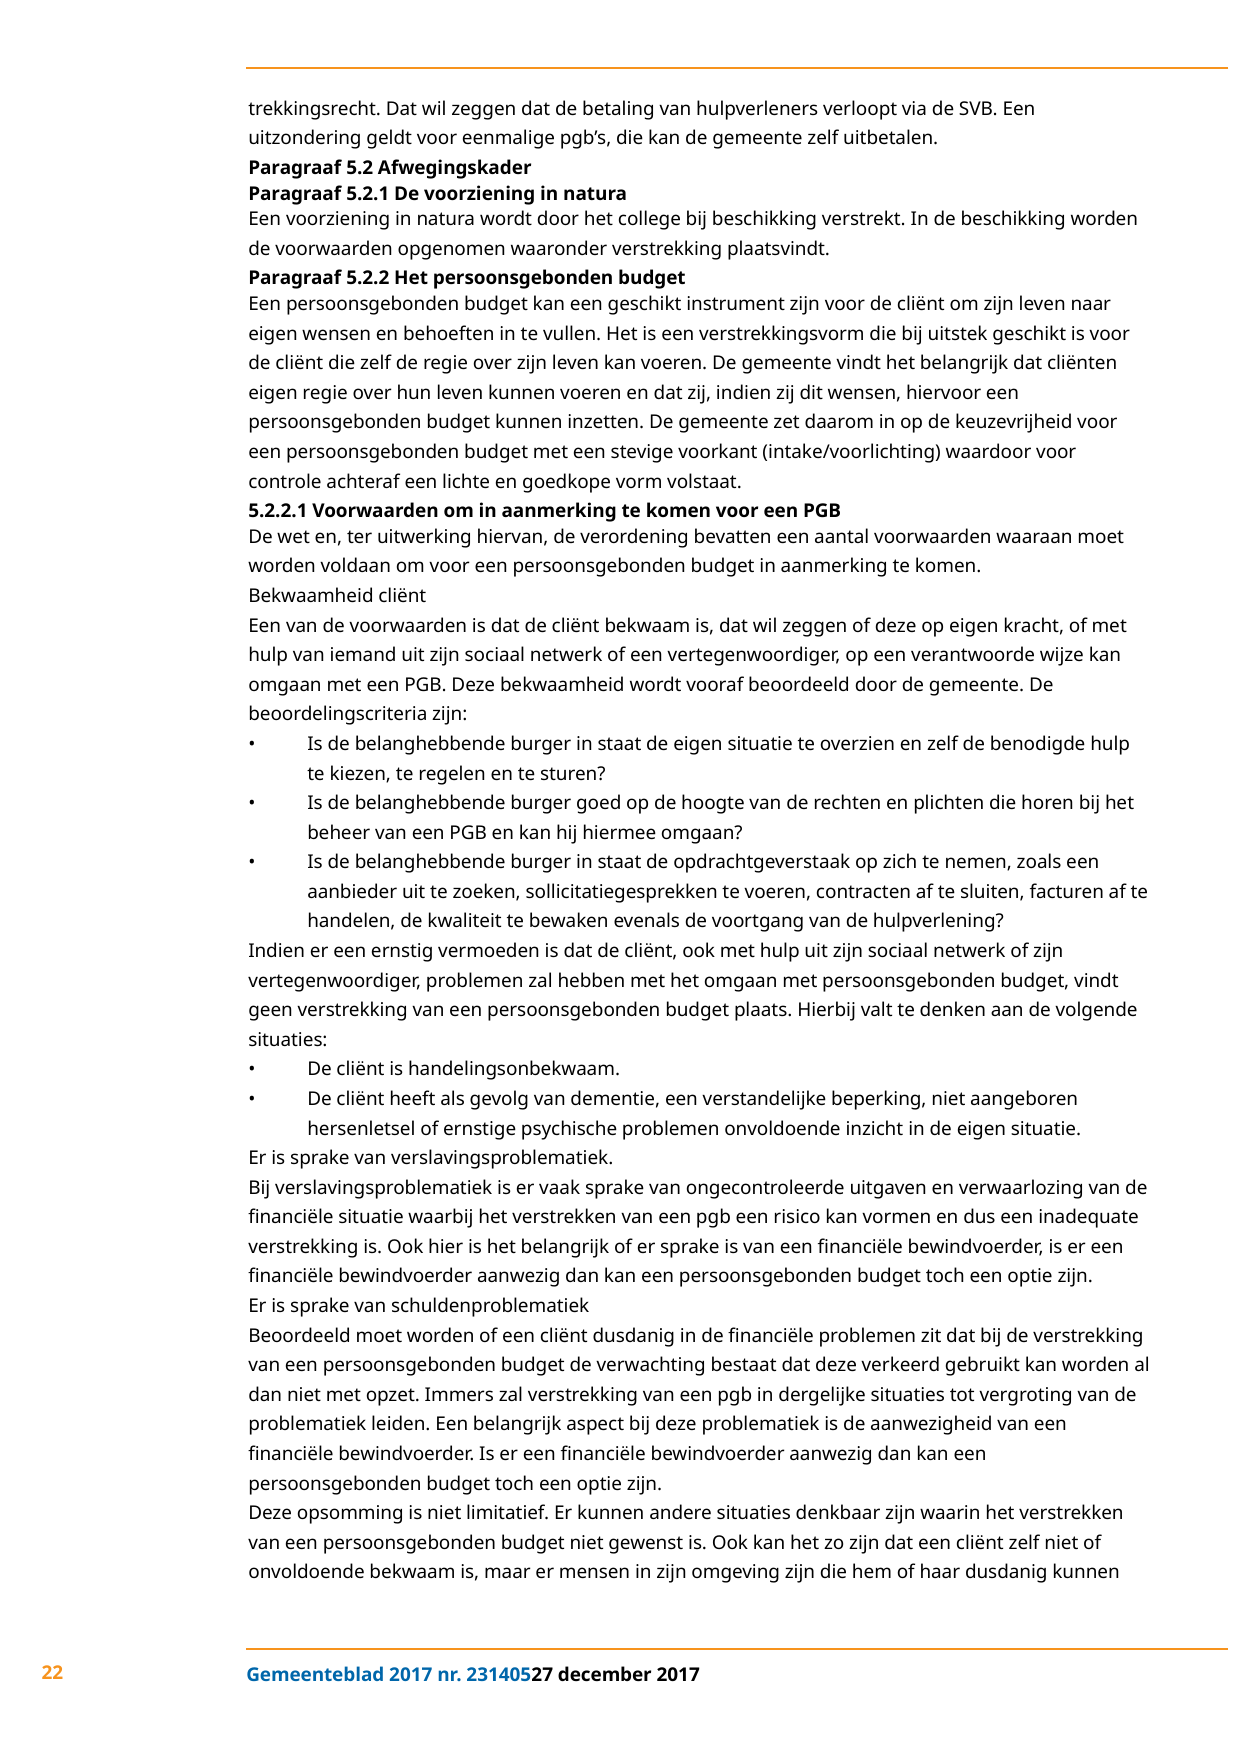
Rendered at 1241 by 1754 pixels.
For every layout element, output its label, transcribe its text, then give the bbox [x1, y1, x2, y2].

text Er is sprake van verslavingsproblematiek. [248, 1144, 1152, 1170]
list De cliënt is handelingsonbekwaam. [248, 1056, 1152, 1081]
text Bekwaamheid cliënt [248, 582, 1152, 608]
text Indien er een ernstig vermoeden is dat de cliënt, ook met hulp uit zijn sociaal netwerk of zijn vertegenwoordiger, problemen zal hebben met het omgaan met persoonsgebonden budget, vindt geen verstrekking van een persoonsgebonden budget plaats. Hierbij valt te denken aan de volgende situaties: [248, 937, 1152, 1052]
text Beoordeeld moet worden of een cliënt dusdanig in de financiële problemen zit dat bij de verstrekking van een persoonsgebonden budget de verwachting bestaat dat deze verkeerd gebruikt kan worden al dan niet met opzet. Immers zal verstrekking van een pgb in dergelijke situaties tot vergroting van de problematiek leiden. Een belangrijk aspect bij deze problematiek is de aanwezigheid van een financiële bewindvoerder. Is er een financiële bewindvoerder aanwezig dan kan een persoonsgebonden budget toch een optie zijn. [248, 1322, 1152, 1496]
list Is de belanghebbende burger goed op de hoogte van de rechten en plichten die horen bij het beheer van een PGB en kan hij hiermee omgaan? [248, 789, 1152, 845]
picture [41, 47, 231, 172]
text Een voorziening in natura wordt door het college bij beschikking verstrekt. In de beschikking worden de voorwaarden opgenomen waaronder verstrekking plaatsvindt. [248, 205, 1152, 261]
text Er is sprake van schuldenproblematiek [248, 1292, 1152, 1318]
text De wet en, ter uitwerking hiervan, de verordening bevatten een aantal voorwaarden waaraan moet worden voldaan om voor een persoonsgebonden budget in aanmerking te komen. [248, 523, 1152, 578]
list Is de belanghebbende burger in staat de eigen situatie te overzien en zelf de benodigde hulp te kiezen, te regelen en te sturen? [248, 730, 1152, 786]
list Is de belanghebbende burger in staat de opdrachtgeverstaak op zich te nemen, zoals een aanbieder uit te zoeken, sollicitatiegesprekken te voeren, contracten af te sluiten, facturen af te handelen, de kwaliteit te bewaken evenals de voortgang van de hulpverlening? [248, 848, 1152, 933]
text Deze opsomming is niet limitatief. Er kunnen andere situaties denkbaar zijn waarin het verstrekken van een persoonsgebonden budget niet gewenst is. Ook kan het zo zijn dat een cliënt zelf niet of onvoldoende bekwaam is, maar er mensen in zijn omgeving zijn die hem of haar dusdanig kunnen [248, 1499, 1152, 1584]
list De cliënt heeft als gevolg van dementie, een verstandelijke beperking, niet aangeboren hersenletsel of ernstige psychische problemen onvoldoende inzicht in de eigen situatie. [248, 1085, 1152, 1141]
text trekkingsrecht. Dat wil zeggen dat de betaling van hulpverleners verloopt via de SVB. Een uitzondering geldt voor eenmalige pgb’s, die kan de gemeente zelf uitbetalen. [248, 95, 1152, 150]
text 5.2.2.1 Voorwaarden om in aanmerking te komen voor een PGB [248, 497, 1152, 523]
text Een persoonsgebonden budget kan een geschikt instrument zijn voor de cliënt om zijn leven naar eigen wensen en behoeften in te vullen. Het is een verstrekkingsvorm die bij uitstek geschikt is voor de cliënt die zelf de regie over zijn leven kan voeren. De gemeente vindt het belangrijk dat cliënten eigen regie over hun leven kunnen voeren en dat zij, indien zij dit wensen, hiervoor een persoonsgebonden budget kunnen inzetten. De gemeente zet daarom in op de keuzevrijheid voor een persoonsgebonden budget met een stevige voorkant (intake/voorlichting) waardoor voor controle achteraf een lichte en goedkope vorm volstaat. [248, 290, 1152, 493]
text Paragraaf 5.2.2 Het persoonsgebonden budget [248, 264, 1152, 290]
text Een van de voorwaarden is dat de cliënt bekwaam is, dat wil zeggen of deze op eigen kracht, of met hulp van iemand uit zijn sociaal netwerk of een vertegenwoordiger, op een verantwoorde wijze kan omgaan met een PGB. Deze bekwaamheid wordt vooraf beoordeeld door de gemeente. De beoordelingscriteria zijn: [248, 612, 1152, 726]
text Paragraaf 5.2 Afwegingskader [248, 154, 1152, 180]
text Paragraaf 5.2.1 De voorziening in natura [248, 180, 1152, 205]
text Bij verslavingsproblematiek is er vaak sprake van ongecontroleerde uitgaven en verwaarlozing van de financiële situatie waarbij het verstrekken van een pgb een risico kan vormen en dus een inadequate verstrekking is. Ook hier is het belangrijk of er sprake is van een financiële bewindvoerder, is er een financiële bewindvoerder aanwezig dan kan een persoonsgebonden budget toch een optie zijn. [248, 1174, 1152, 1288]
